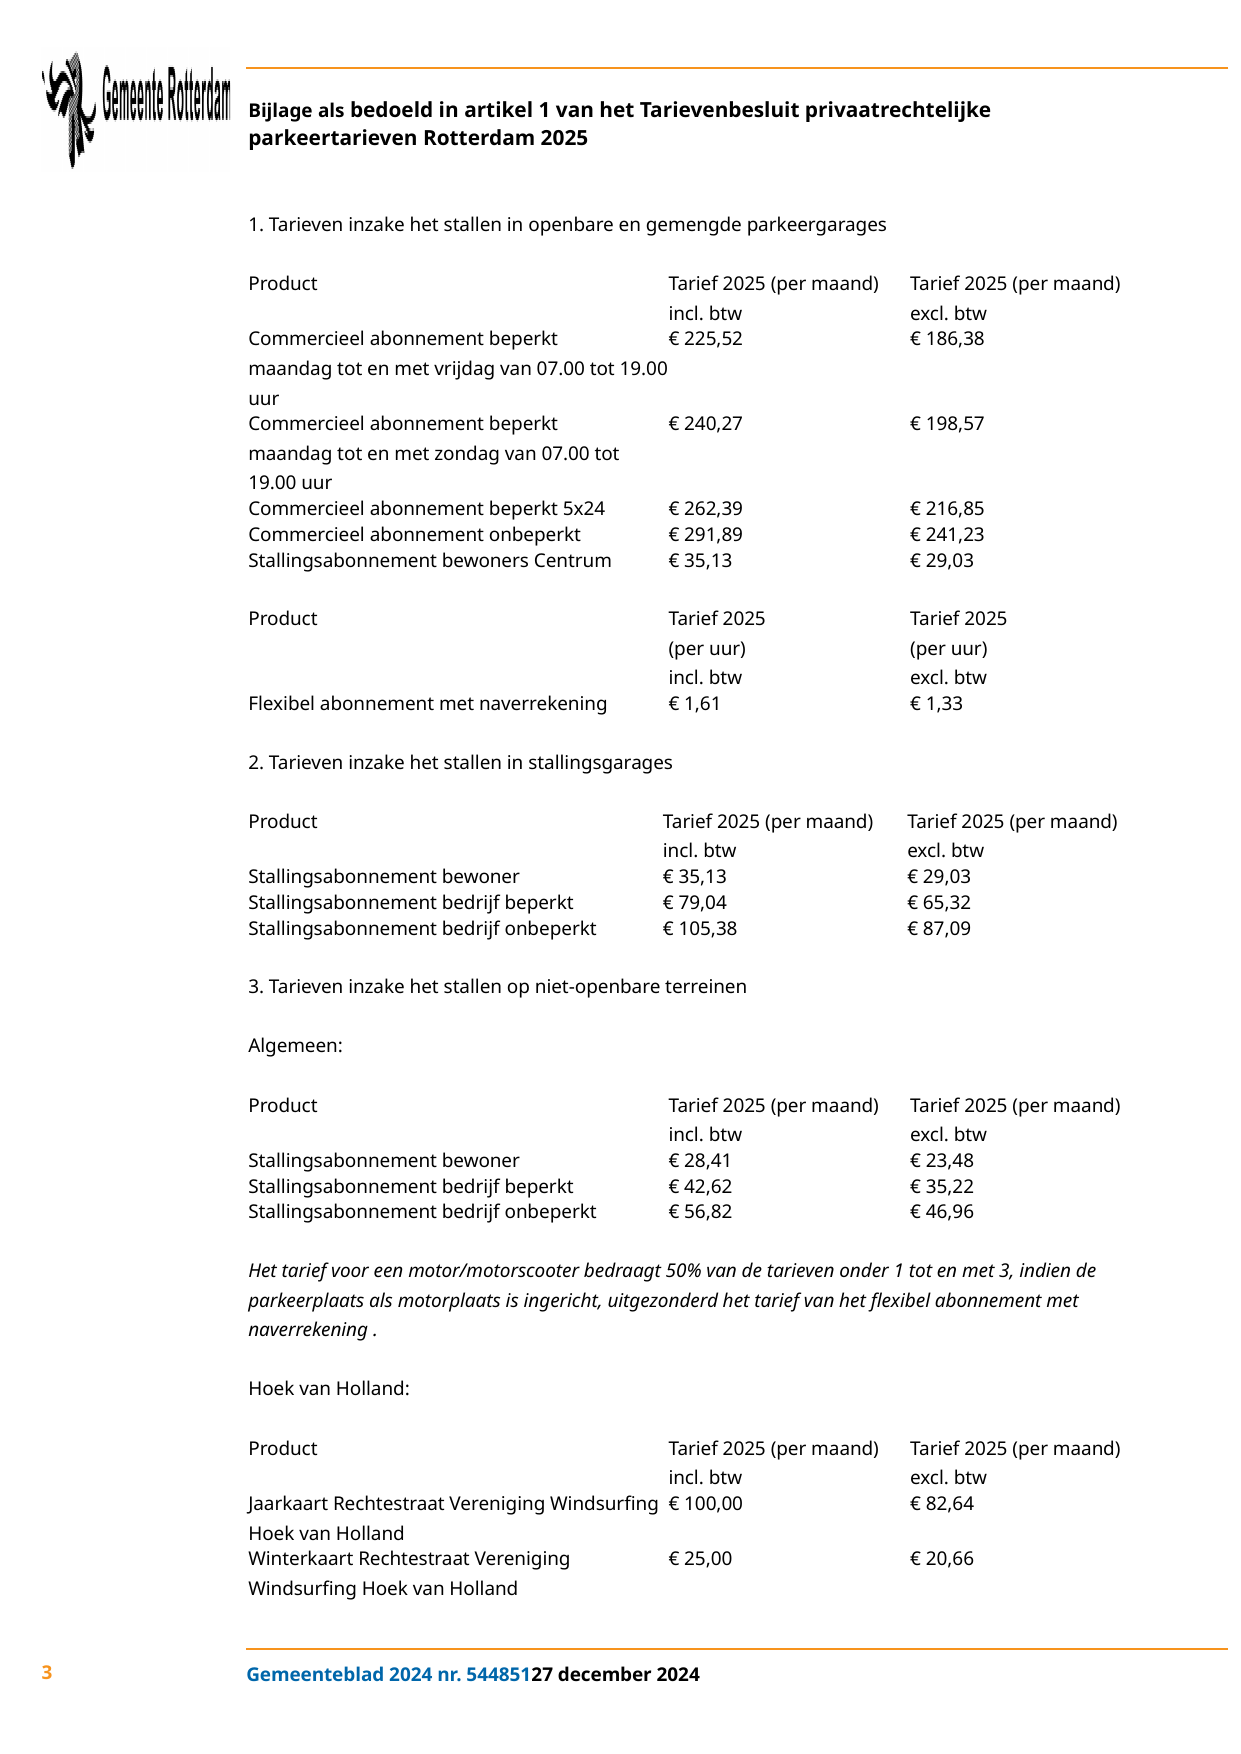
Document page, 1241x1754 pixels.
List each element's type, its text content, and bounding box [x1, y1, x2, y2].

table_cell € 241,23 [910, 521, 1152, 547]
table_header Product [248, 1092, 668, 1147]
table_cell Winterkaart Rechtestraat Vereniging Windsurfing Hoek van Holland [248, 1545, 668, 1601]
table_cell € 1,33 [910, 690, 1152, 716]
table_header Product [248, 1435, 668, 1490]
table_header Tarief 2025 (per maand) excl. btw [907, 808, 1152, 863]
table_cell € 82,64 [910, 1490, 1152, 1545]
table_cell Commercieel abonnement onbeperkt [248, 521, 668, 547]
table_cell € 29,03 [907, 864, 1152, 889]
table_cell € 216,85 [910, 495, 1152, 521]
table_cell Commercieel abonnement beperkt maandag tot en met zondag van 07.00 tot 19.00 uur [248, 410, 668, 495]
text Algemeen: [248, 1033, 1152, 1058]
table_cell € 56,82 [668, 1199, 910, 1224]
table_header Tarief 2025 (per maand) excl. btw [910, 1435, 1152, 1490]
text 1. Tarieven inzake het stallen in openbare en gemengde parkeergarages [248, 211, 1152, 237]
table_cell € 46,96 [910, 1199, 1152, 1224]
table_header Tarief 2025 (per uur) incl. btw [668, 605, 910, 690]
text Het tarief voor een motor/motorscooter bedraagt 50% van de tarieven onder 1 tot en met 3, indien de parkeerplaats als motorplaats is ingericht, uitgezonderd het tarief van het flexibel abonnement met naverrekening . [248, 1257, 1152, 1342]
picture [41, 47, 231, 172]
text Bijlage als bedoeld in artikel 1 van het Tarievenbesluit privaatrechtelijke parkeertarieven Rotterdam 2025 [248, 95, 1152, 152]
table_header Tarief 2025 (per maand) incl. btw [668, 1435, 910, 1490]
table_cell € 79,04 [663, 889, 907, 915]
table_cell Stallingsabonnement bedrijf beperkt [248, 889, 663, 915]
table_cell € 35,13 [663, 864, 907, 889]
table_cell € 262,39 [668, 495, 910, 521]
table_cell € 100,00 [668, 1490, 910, 1545]
table_cell Stallingsabonnement bedrijf onbeperkt [248, 915, 663, 941]
table_cell € 87,09 [907, 915, 1152, 941]
table_cell € 35,13 [668, 547, 910, 572]
table_cell € 23,48 [910, 1147, 1152, 1173]
table_header Tarief 2025 (per maand) excl. btw [910, 1092, 1152, 1147]
table_header Product [248, 808, 663, 863]
text Hoek van Holland: [248, 1376, 1152, 1401]
table_cell Jaarkaart Rechtestraat Vereniging Windsurfing Hoek van Holland [248, 1490, 668, 1545]
table_cell € 42,62 [668, 1173, 910, 1199]
table_header Tarief 2025 (per maand) incl. btw [668, 1092, 910, 1147]
table_cell € 20,66 [910, 1545, 1152, 1601]
table_cell Stallingsabonnement bewoner [248, 864, 663, 889]
text 3. Tarieven inzake het stallen op niet-openbare terreinen [248, 973, 1152, 999]
table_cell Commercieel abonnement beperkt 5x24 [248, 495, 668, 521]
table_cell € 29,03 [910, 547, 1152, 572]
table_cell € 105,38 [663, 915, 907, 941]
table_cell Commercieel abonnement beperkt maandag tot en met vrijdag van 07.00 tot 19.00 uur [248, 326, 668, 410]
table_cell Stallingsabonnement bedrijf beperkt [248, 1173, 668, 1199]
table_header Tarief 2025 (per uur) excl. btw [910, 605, 1152, 690]
table_header Tarief 2025 (per maand) excl. btw [910, 270, 1152, 326]
table_header Product [248, 605, 668, 690]
table_cell € 225,52 [668, 326, 910, 410]
table_cell € 240,27 [668, 410, 910, 495]
table_cell Stallingsabonnement bewoner [248, 1147, 668, 1173]
table_cell € 291,89 [668, 521, 910, 547]
table_cell € 65,32 [907, 889, 1152, 915]
table_cell € 186,38 [910, 326, 1152, 410]
table_header Product [248, 270, 668, 326]
table_cell € 1,61 [668, 690, 910, 716]
table_cell € 28,41 [668, 1147, 910, 1173]
table_header Tarief 2025 (per maand) incl. btw [668, 270, 910, 326]
table_cell € 35,22 [910, 1173, 1152, 1199]
text 2. Tarieven inzake het stallen in stallingsgarages [248, 749, 1152, 774]
table_cell Stallingsabonnement bedrijf onbeperkt [248, 1199, 668, 1224]
table_cell € 25,00 [668, 1545, 910, 1601]
table_cell Flexibel abonnement met naverrekening [248, 690, 668, 716]
table_header Tarief 2025 (per maand) incl. btw [663, 808, 907, 863]
table_cell Stallingsabonnement bewoners Centrum [248, 547, 668, 572]
table_cell € 198,57 [910, 410, 1152, 495]
